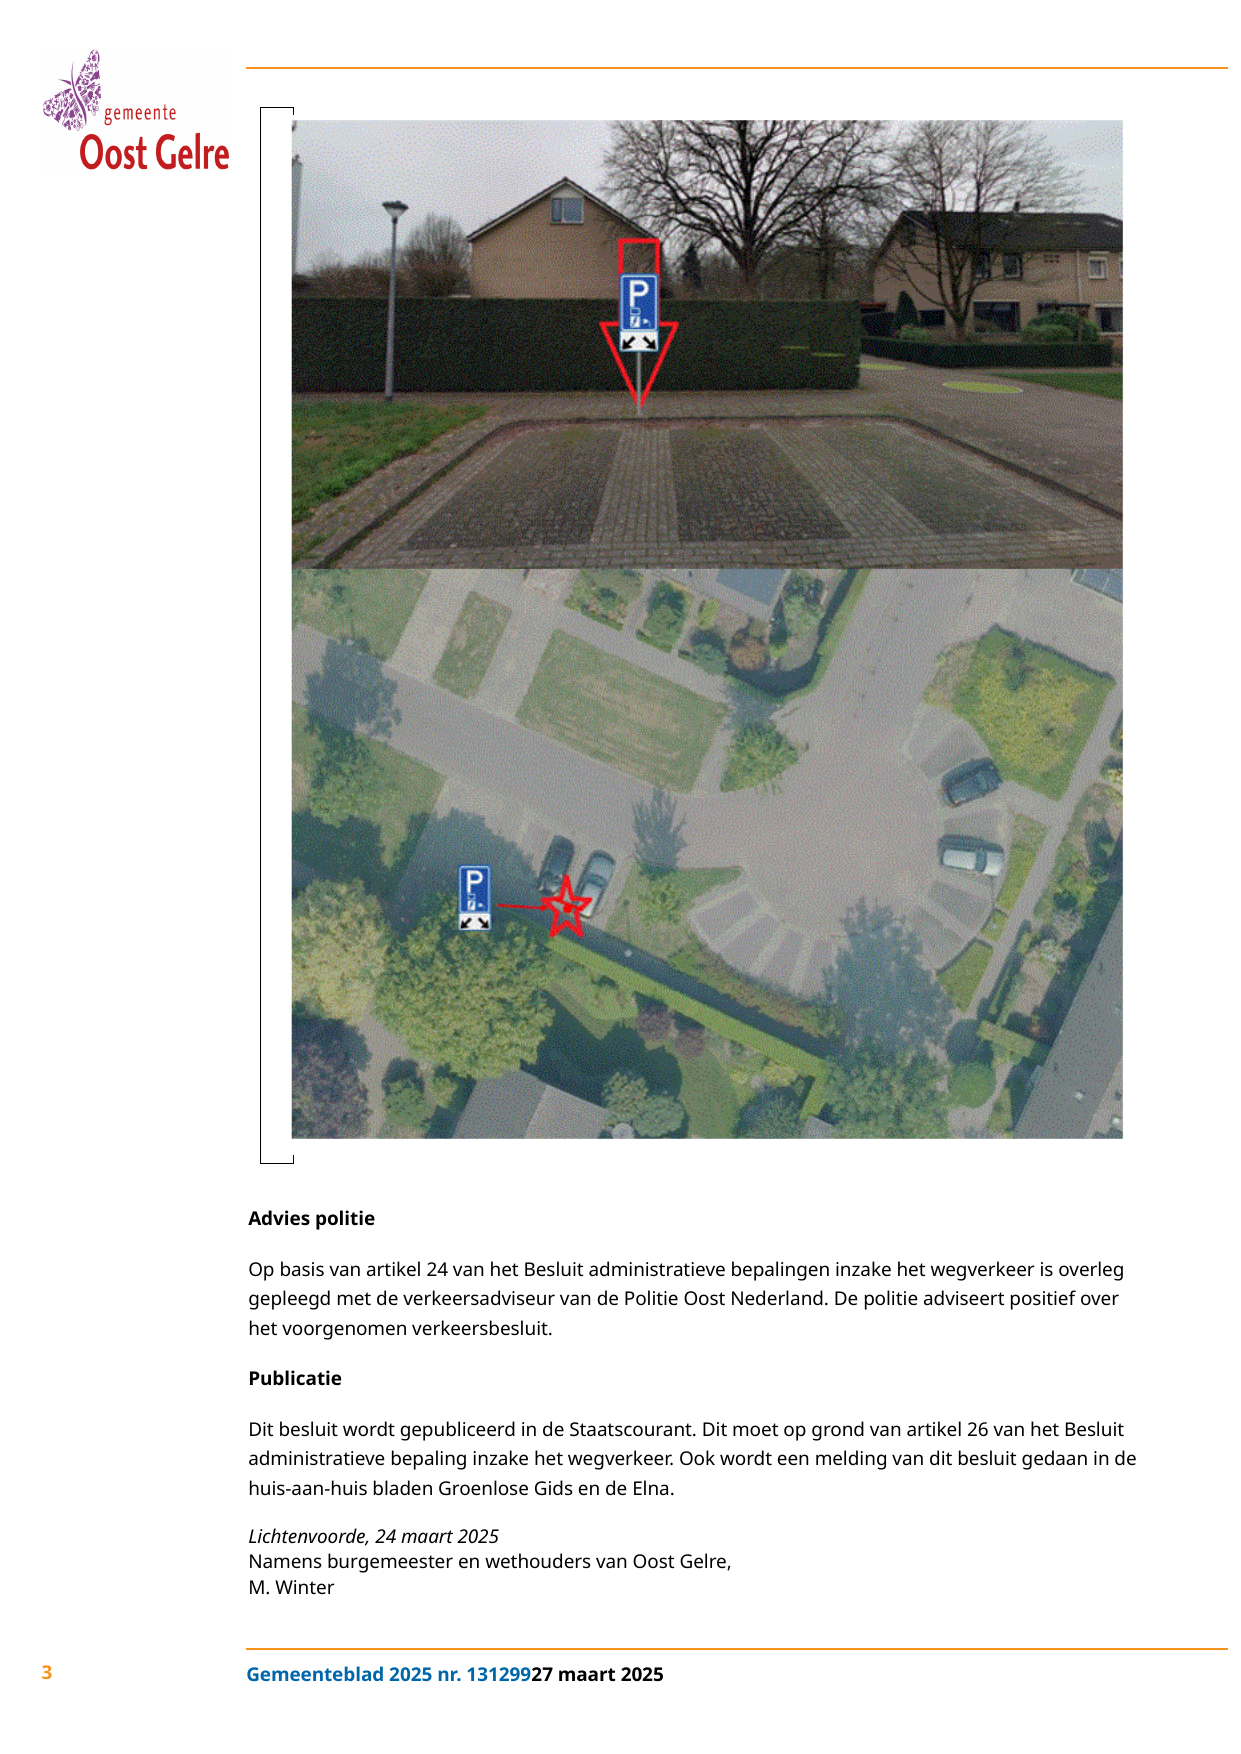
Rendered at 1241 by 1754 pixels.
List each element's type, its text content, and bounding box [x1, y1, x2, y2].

picture [41, 47, 231, 172]
text Namens burgemeester en wethouders van Oost Gelre, [248, 1549, 1152, 1574]
text Advies politie [248, 1206, 1152, 1231]
text Dit besluit wordt gepubliceerd in de Staatscourant. Dit moet op grond van artikel 26 van het Besluit administratieve bepaling inzake het wegverkeer. Ook wordt een melding van dit besluit gedaan in de huis-aan-huis bladen Groenlose Gids en de Elna. [248, 1416, 1152, 1501]
text M. Winter [248, 1574, 1152, 1600]
text Publicatie [248, 1366, 1152, 1391]
text Lichtenvoorde, 24 maart 2025 [248, 1523, 1152, 1549]
text Op basis van artikel 24 van het Besluit administratieve bepalingen inzake het wegverkeer is overleg gepleegd met de verkeersadviseur van de Politie Oost Nederland. De politie adviseert positief over het voorgenomen verkeersbesluit. [248, 1256, 1152, 1341]
picture [268, 115, 1155, 1155]
